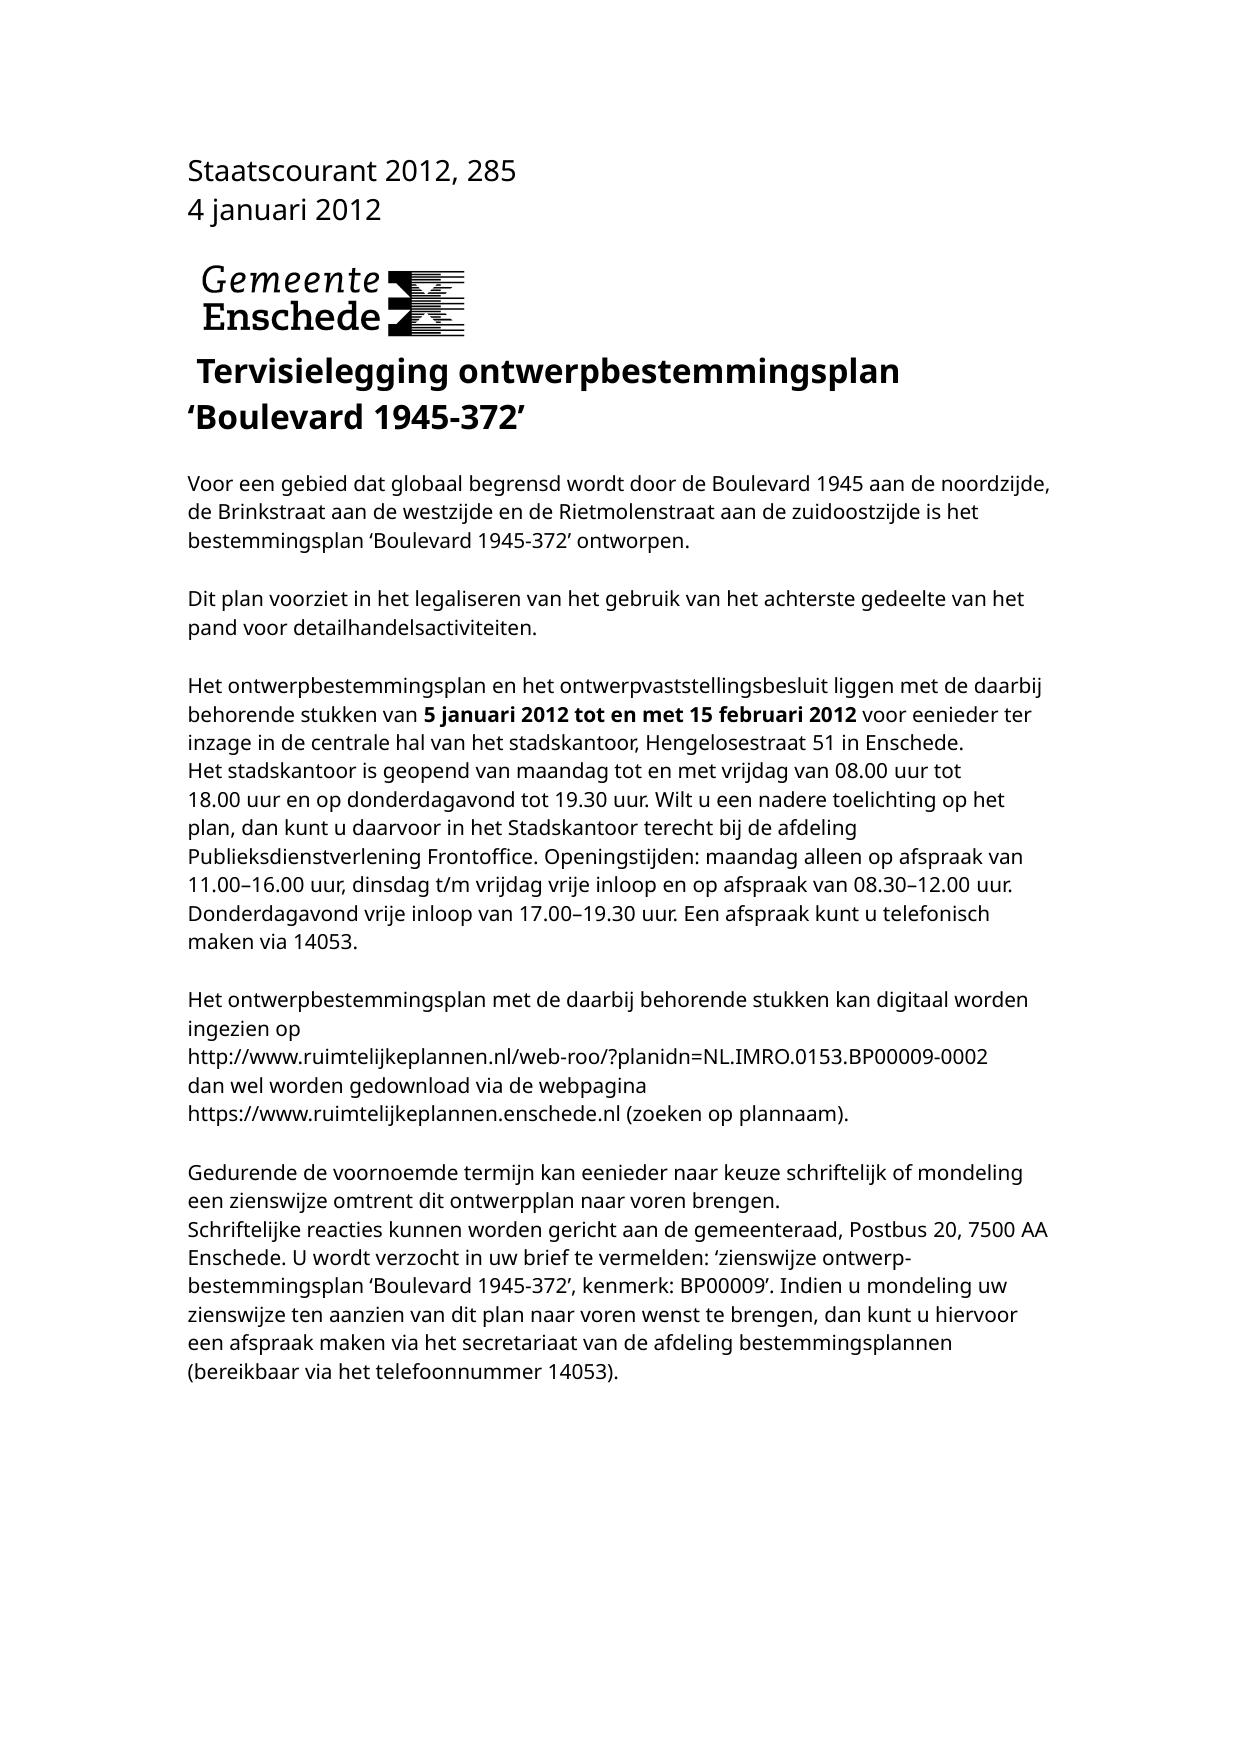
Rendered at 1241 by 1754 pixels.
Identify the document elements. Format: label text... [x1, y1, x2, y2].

text Schriftelijke reacties kunnen worden gericht aan de gemeenteraad, Postbus 20, 7500 AA Enschede. U wordt verzocht in uw brief te vermelden: ‘zienswijze ontwerp-bestemmingsplan ‘Boulevard 1945-372’, kenmerk: BP00009’. Indien u mondeling uw zienswijze ten aanzien van dit plan naar voren wenst te brengen, dan kunt u hiervoor een afspraak maken via het secretariaat van de afdeling bestemmingsplannen (bereikbaar via het telefoonnummer 14053). [187, 1215, 1053, 1385]
text Voor een gebied dat globaal begrensd wordt door de Boulevard 1945 aan de noordzijde, de Brinkstraat aan de westzijde en de Rietmolenstraat aan de zuidoostzijde is het bestemmingsplan ‘Boulevard 1945-372’ ontworpen. [187, 469, 1053, 554]
text https://www.ruimtelijkeplannen.enschede.nl (zoeken op plannaam). [187, 1099, 1053, 1128]
text Gedurende de voornoemde termijn kan eenieder naar keuze schriftelijk of mondeling een zienswijze omtrent dit ontwerpplan naar voren brengen. [187, 1158, 1053, 1215]
picture [187, 258, 484, 348]
text Dit plan voorziet in het legaliseren van het gebruik van het achterste gedeelte van het pand voor detailhandelsactiviteiten. [187, 584, 1053, 641]
text Staatscourant 2012, 285 [187, 150, 1053, 190]
text Het ontwerpbestemmingsplan en het ontwerpvaststellingsbesluit liggen met de daarbij behorende stukken van 5 januari 2012 tot en met 15 februari 2012 voor eenieder ter inzage in de centrale hal van het stadskantoor, Hengelosestraat 51 in Enschede. [187, 671, 1053, 757]
subtitle Tervisielegging ontwerpbestemmingsplan ‘Boulevard 1945-372’ [187, 271, 1053, 439]
text 4 januari 2012 [187, 190, 1053, 229]
text Het stadskantoor is geopend van maandag tot en met vrijdag van 08.00 uur tot 18.00 uur en op donderdagavond tot 19.30 uur. Wilt u een nadere toelichting op het plan, dan kunt u daarvoor in het Stadskantoor terecht bij de afdeling Publieksdienstverlening Frontoffice. Openingstijden: maandag alleen op afspraak van 11.00–16.00 uur, dinsdag t/m vrijdag vrije inloop en op afspraak van 08.30–12.00 uur. Donderdagavond vrije inloop van 17.00–19.30 uur. Een afspraak kunt u telefonisch maken via 14053. [187, 757, 1053, 956]
text Het ontwerpbestemmingsplan met de daarbij behorende stukken kan digitaal worden ingezien op [187, 986, 1053, 1042]
text http://www.ruimtelijkeplannen.nl/web-roo/?planidn=NL.IMRO.0153.BP00009-0002 [187, 1042, 1053, 1071]
text dan wel worden gedownload via de webpagina [187, 1071, 1053, 1099]
